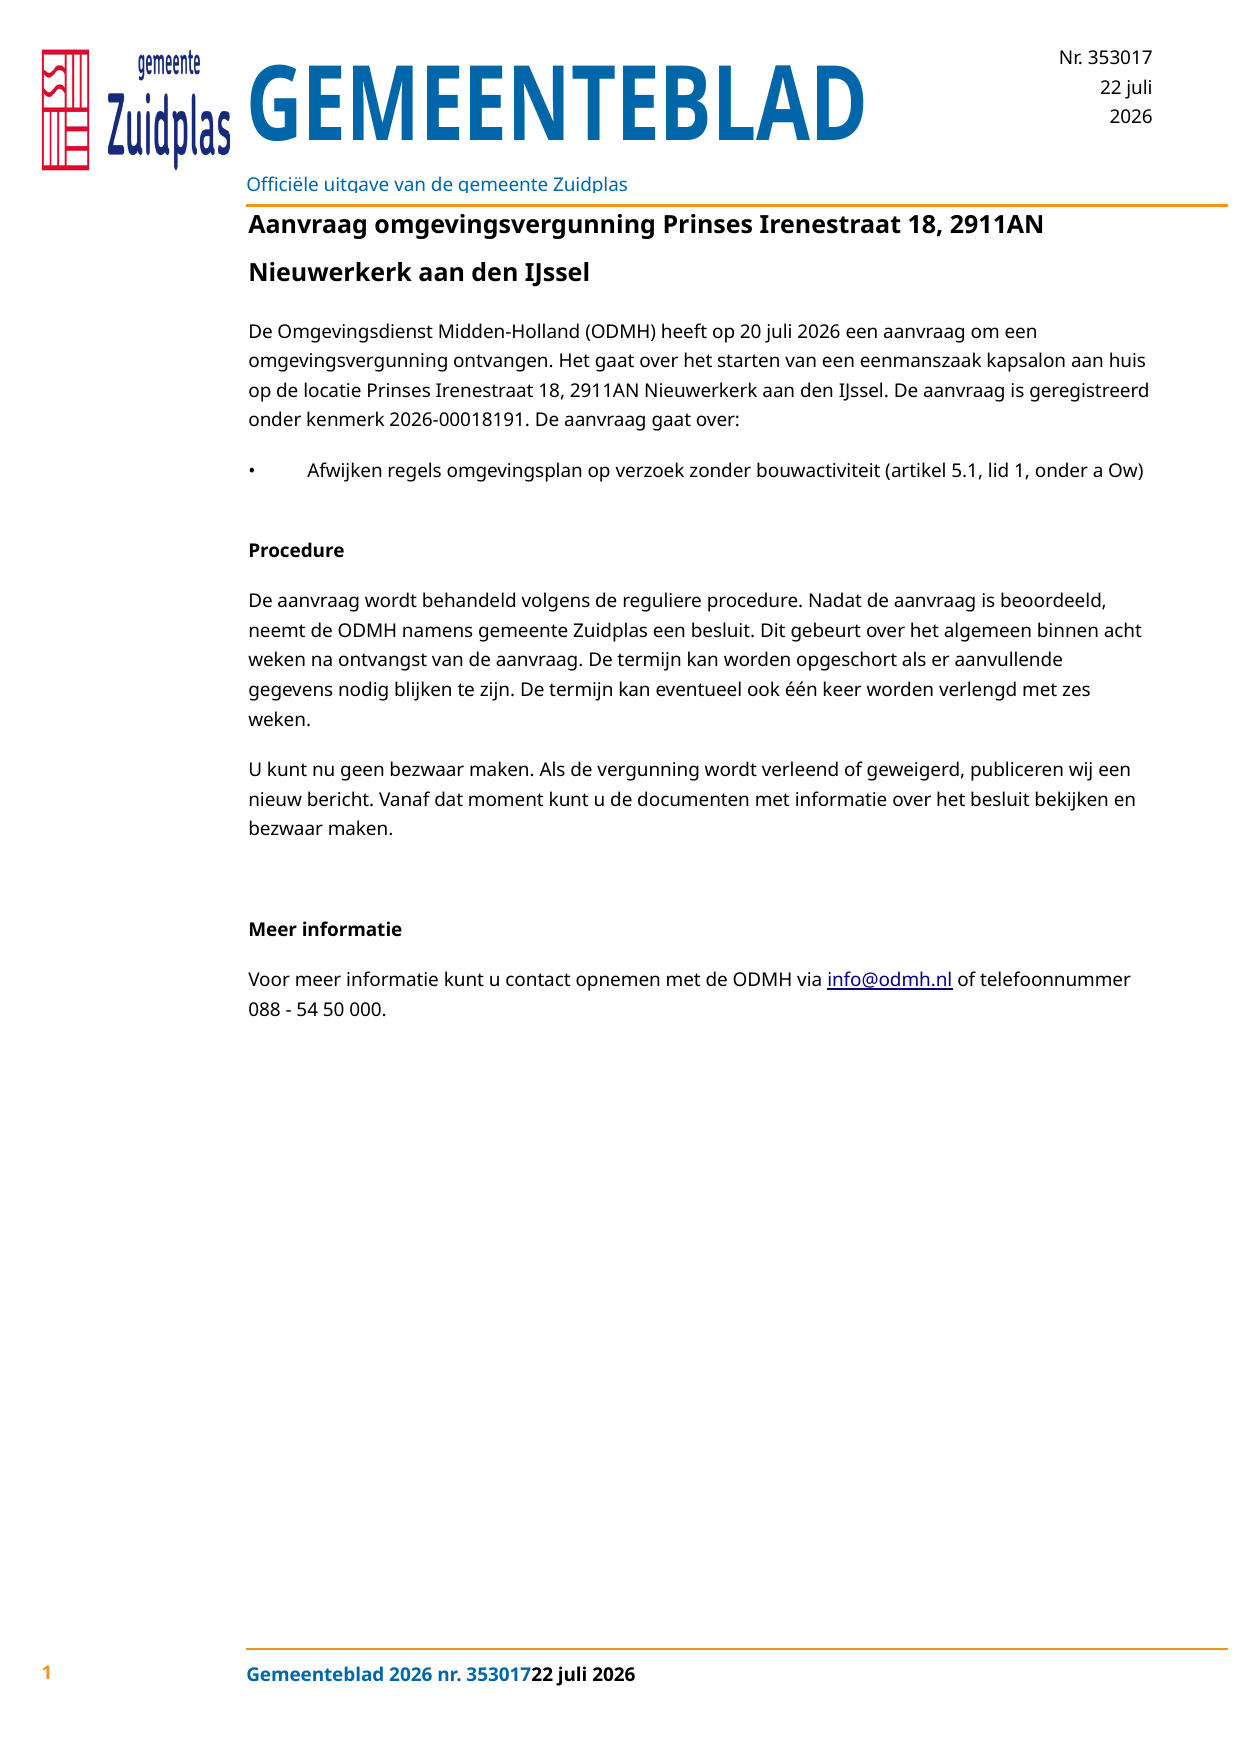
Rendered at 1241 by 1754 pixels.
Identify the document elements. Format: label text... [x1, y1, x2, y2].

text Aanvraag omgevingsvergunning Prinses Irenestraat 18, 2911AN Nieuwerkerk aan den IJssel [248, 207, 1152, 288]
text Voor meer informatie kunt u contact opnemen met de ODMH via info@odmh.nl of telefoonnummer 088 - 54 50 000. [248, 967, 1152, 1022]
list Afwijken regels omgevingsplan op verzoek zonder bouwactiviteit (artikel 5.1, lid 1, onder a Ow) [248, 457, 1152, 483]
text Meer informatie [248, 916, 1152, 942]
text De aanvraag wordt behandeld volgens de reguliere procedure. Nadat de aanvraag is beoordeeld, neemt de ODMH namens gemeente Zuidplas een besluit. Dit gebeurt over het algemeen binnen acht weken na ontvangst van de aanvraag. De termijn kan worden opgeschort als er aanvullende gegevens nodig blijken te zijn. De termijn kan eventueel ook één keer worden verlengd met zes weken. [248, 587, 1152, 732]
picture [41, 47, 231, 172]
text U kunt nu geen bezwaar maken. Als de vergunning wordt verleend of geweigerd, publiceren wij een nieuw bericht. Vanaf dat moment kunt u de documenten met informatie over het besluit bekijken en bezwaar maken. [248, 756, 1152, 841]
text De Omgevingsdienst Midden-Holland (ODMH) heeft op 20 juli 2026 een aanvraag om een omgevingsvergunning ontvangen. Het gaat over het starten van een eenmanszaak kapsalon aan huis op de locatie Prinses Irenestraat 18, 2911AN Nieuwerkerk aan den IJssel. De aanvraag is geregistreerd onder kenmerk 2026-00018191. De aanvraag gaat over: [248, 318, 1152, 432]
text Procedure [248, 537, 1152, 563]
